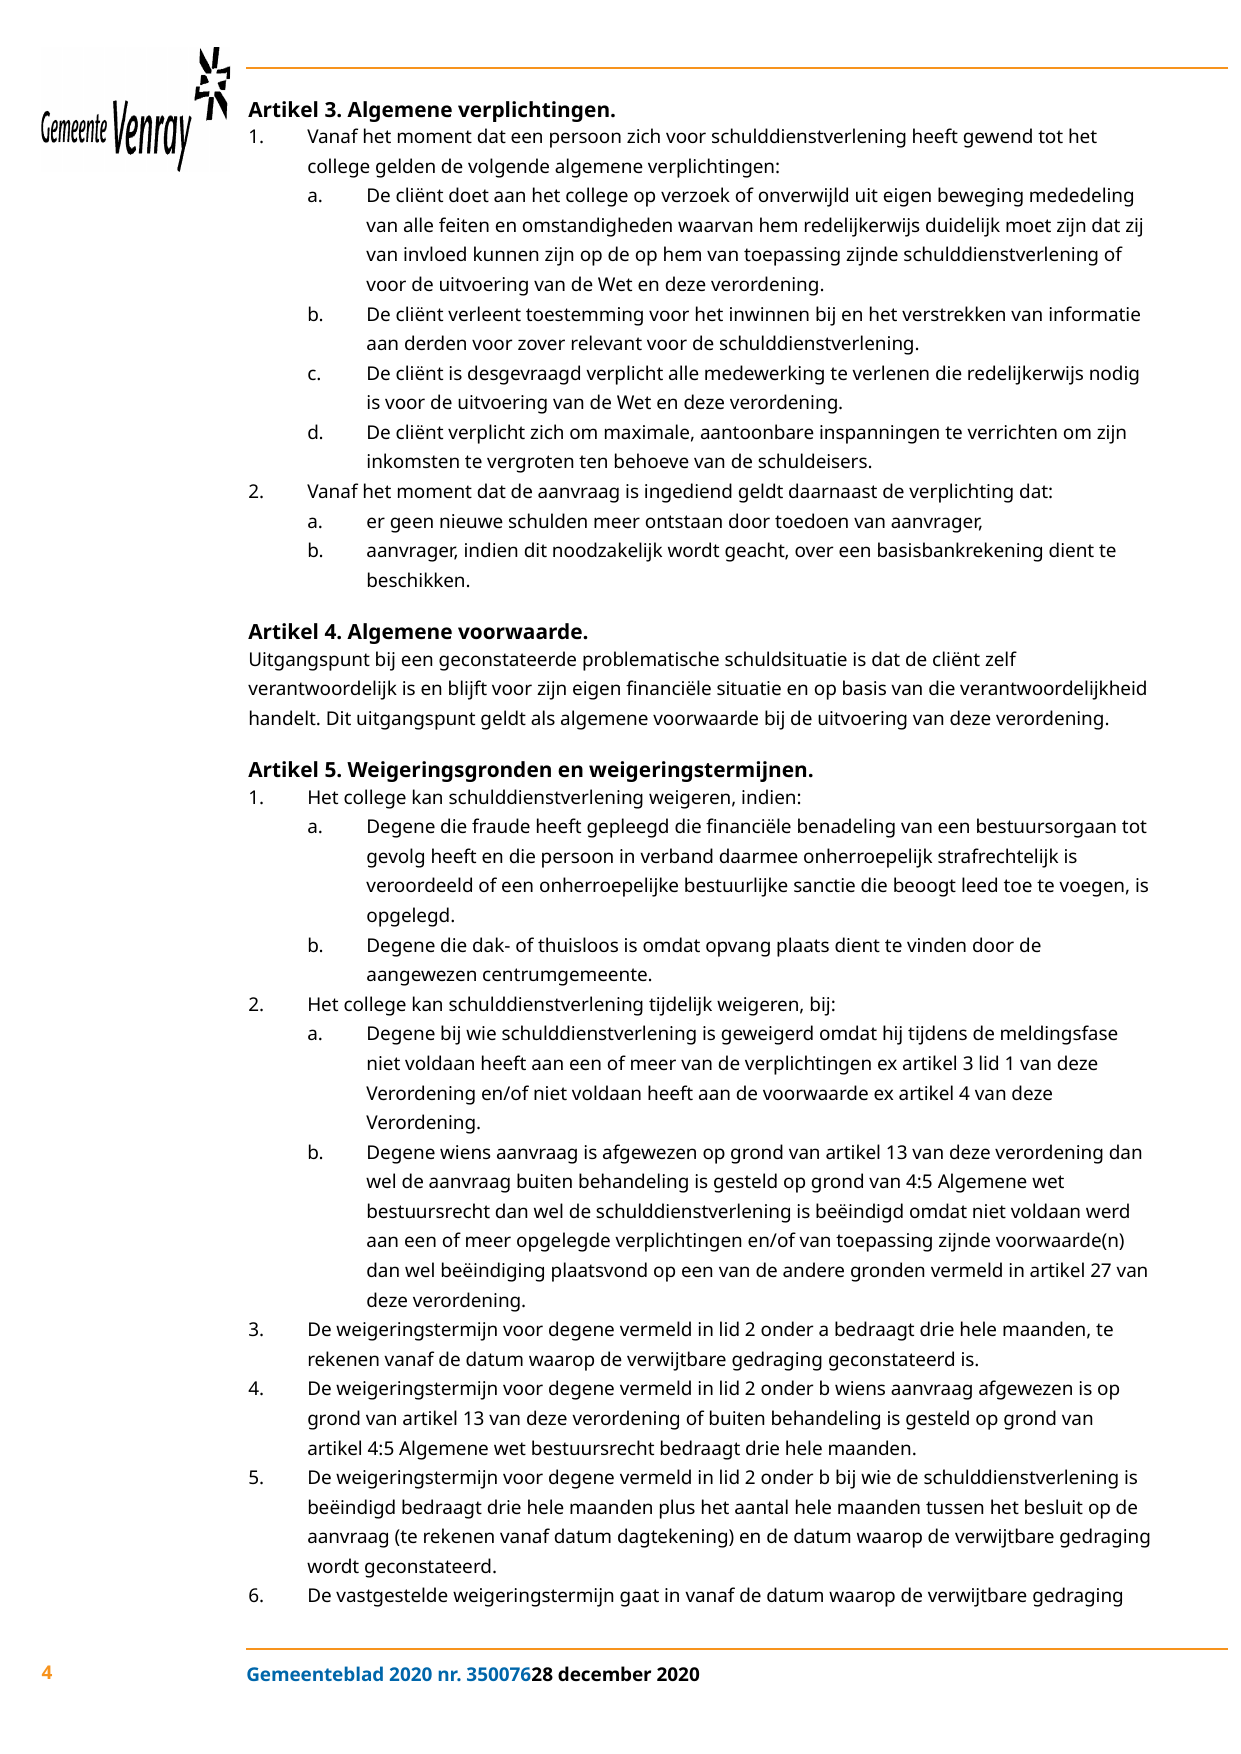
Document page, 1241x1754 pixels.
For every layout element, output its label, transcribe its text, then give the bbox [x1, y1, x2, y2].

list De cliënt is desgevraagd verplicht alle medewerking te verlenen die redelijkerwijs nodig is voor de uitvoering van de Wet en deze verordening. [307, 360, 1152, 415]
list Degene die dak- of thuisloos is omdat opvang plaats dient te vinden door de aangewezen centrumgemeente. [307, 932, 1152, 987]
list Vanaf het moment dat een persoon zich voor schulddienstverlening heeft gewend tot het college gelden de volgende algemene verplichtingen: [248, 123, 1152, 178]
list Het college kan schulddienstverlening weigeren, indien: [248, 784, 1152, 809]
list De cliënt verplicht zich om maximale, aantoonbare inspanningen te verrichten om zijn inkomsten te vergroten ten behoeve van de schuldeisers. [307, 419, 1152, 474]
text Artikel 5. Weigeringsgronden en weigeringstermijnen. [248, 755, 1152, 784]
list De cliënt doet aan het college op verzoek of onverwijld uit eigen beweging mededeling van alle feiten en omstandigheden waarvan hem redelijkerwijs duidelijk moet zijn dat zij van invloed kunnen zijn op de op hem van toepassing zijnde schulddienstverlening of voor de uitvoering van de Wet en deze verordening. [307, 182, 1152, 297]
text Uitgangspunt bij een geconstateerde problematische schuldsituatie is dat de cliënt zelf verantwoordelijk is en blijft voor zijn eigen financiële situatie en op basis van die verantwoordelijkheid handelt. Dit uitgangspunt geldt als algemene voorwaarde bij de uitvoering van deze verordening. [248, 646, 1152, 731]
list De weigeringstermijn voor degene vermeld in lid 2 onder a bedraagt drie hele maanden, te rekenen vanaf de datum waarop de verwijtbare gedraging geconstateerd is. [248, 1316, 1152, 1372]
text Artikel 3. Algemene verplichtingen. [248, 95, 1152, 123]
list Het college kan schulddienstverlening tijdelijk weigeren, bij: [248, 991, 1152, 1017]
list Degene wiens aanvraag is afgewezen op grond van artikel 13 van deze verordening dan wel de aanvraag buiten behandeling is gesteld op grond van 4:5 Algemene wet bestuursrecht dan wel de schulddienstverlening is beëindigd omdat niet voldaan werd aan een of meer opgelegde verplichtingen en/of van toepassing zijnde voorwaarde(n) dan wel beëindiging plaatsvond op een van de andere gronden vermeld in artikel 27 van deze verordening. [307, 1139, 1152, 1312]
list De cliënt verleent toestemming voor het inwinnen bij en het verstrekken van informatie aan derden voor zover relevant voor de schulddienstverlening. [307, 301, 1152, 356]
list er geen nieuwe schulden meer ontstaan door toedoen van aanvrager, [307, 508, 1152, 533]
list Degene bij wie schulddienstverlening is geweigerd omdat hij tijdens de meldingsfase niet voldaan heeft aan een of meer van de verplichtingen ex artikel 3 lid 1 van deze Verordening en/of niet voldaan heeft aan de voorwaarde ex artikel 4 van deze Verordening. [307, 1021, 1152, 1135]
list De weigeringstermijn voor degene vermeld in lid 2 onder b bij wie de schulddienstverlening is beëindigd bedraagt drie hele maanden plus het aantal hele maanden tussen het besluit op de aanvraag (te rekenen vanaf datum dagtekening) en de datum waarop de verwijtbare gedraging wordt geconstateerd. [248, 1464, 1152, 1579]
list aanvrager, indien dit noodzakelijk wordt geacht, over een basisbankrekening dient te beschikken. [307, 537, 1152, 593]
text Artikel 4. Algemene voorwaarde. [248, 617, 1152, 646]
list De weigeringstermijn voor degene vermeld in lid 2 onder b wiens aanvraag afgewezen is op grond van artikel 13 van deze verordening of buiten behandeling is gesteld op grond van artikel 4:5 Algemene wet bestuursrecht bedraagt drie hele maanden. [248, 1376, 1152, 1460]
list De vastgestelde weigeringstermijn gaat in vanaf de datum waarop de verwijtbare gedraging [248, 1583, 1152, 1608]
picture [41, 47, 231, 172]
list Degene die fraude heeft gepleegd die financiële benadeling van een bestuursorgaan tot gevolg heeft en die persoon in verband daarmee onherroepelijk strafrechtelijk is veroordeeld of een onherroepelijke bestuurlijke sanctie die beoogt leed toe te voegen, is opgelegd. [307, 813, 1152, 928]
list Vanaf het moment dat de aanvraag is ingediend geldt daarnaast de verplichting dat: [248, 478, 1152, 504]
